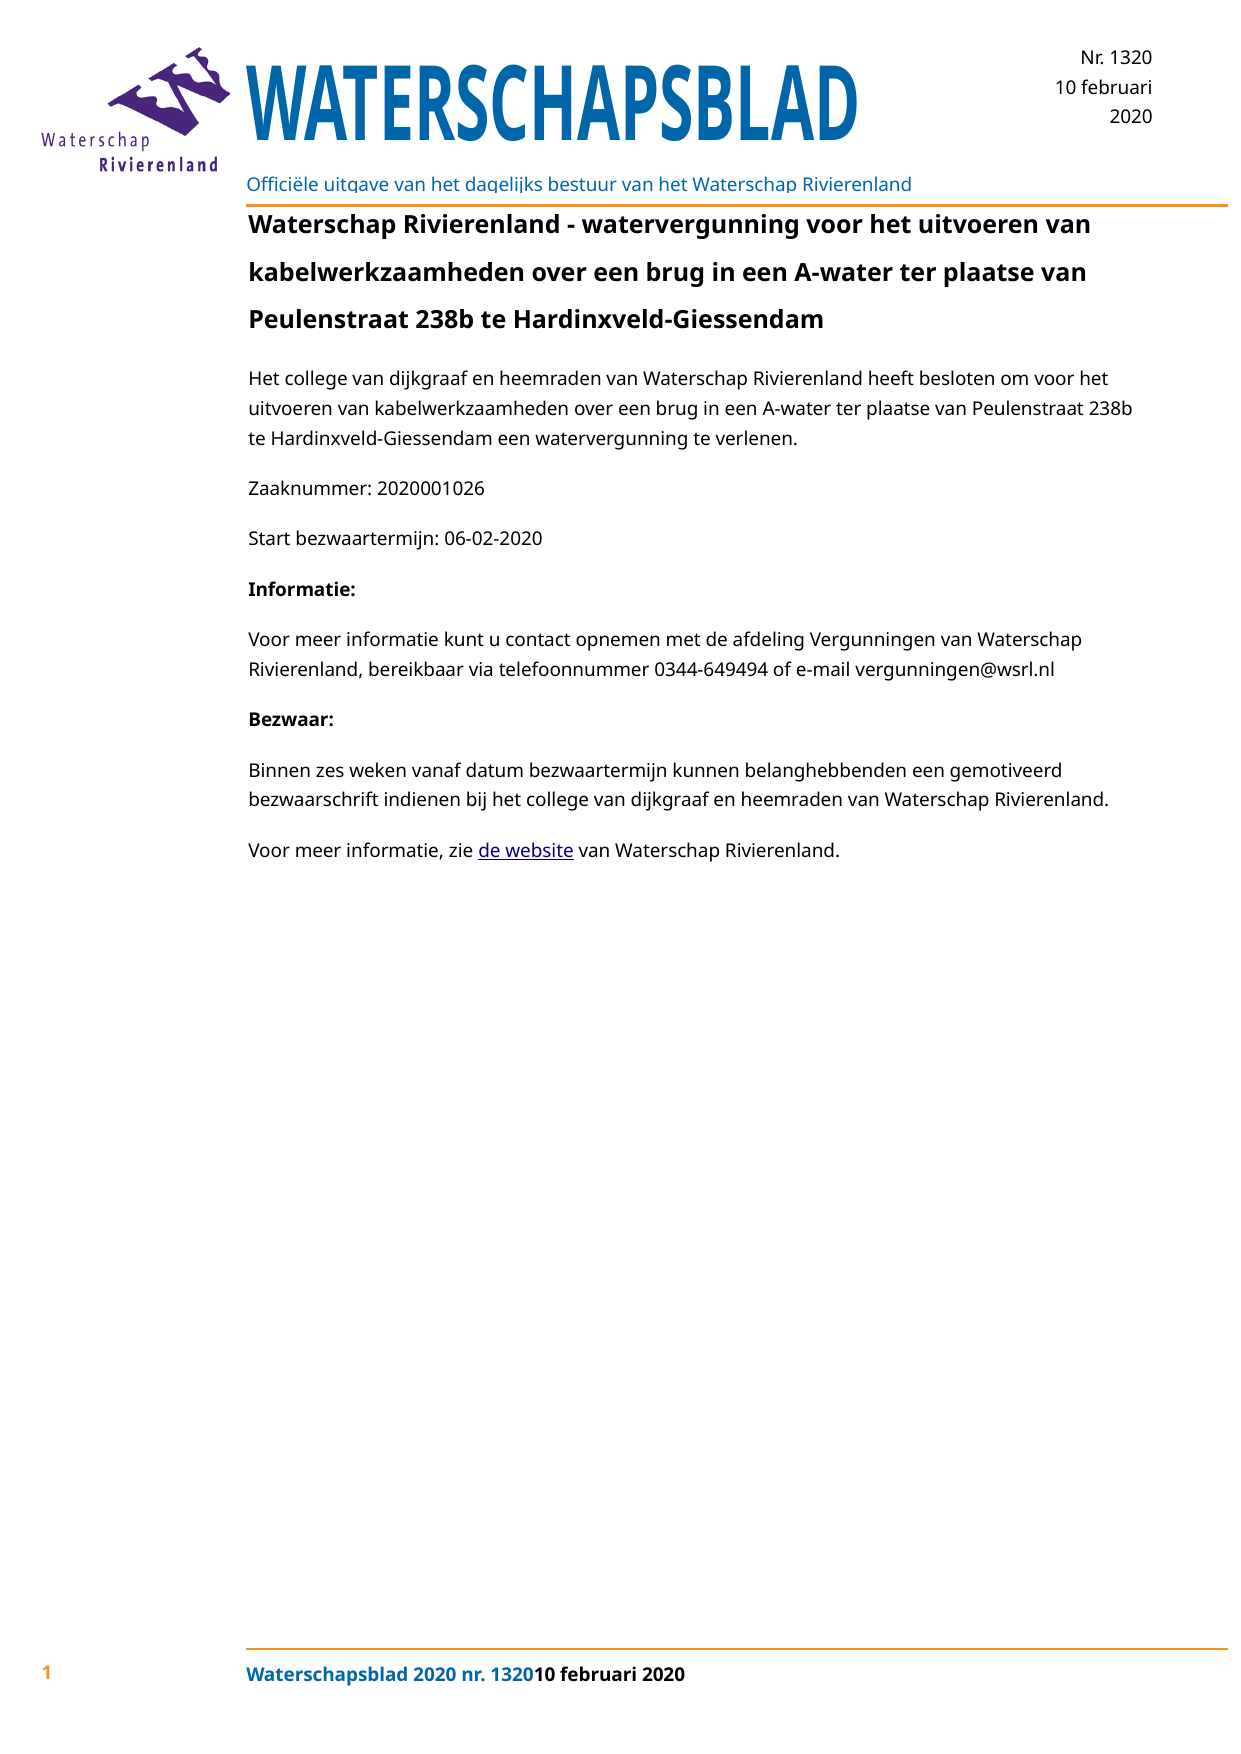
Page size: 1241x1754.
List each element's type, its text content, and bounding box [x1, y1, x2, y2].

text Informatie: [248, 576, 1152, 602]
picture [41, 47, 231, 172]
text Binnen zes weken vanaf datum bezwaartermijn kunnen belanghebbenden een gemotiveerd bezwaarschrift indienen bij het college van dijkgraaf en heemraden van Waterschap Rivierenland. [248, 757, 1152, 812]
text Het college van dijkgraaf en heemraden van Waterschap Rivierenland heeft besloten om voor het uitvoeren van kabelwerkzaamheden over een brug in een A-water ter plaatse van Peulenstraat 238b te Hardinxveld-Giessendam een watervergunning te verlenen. [248, 366, 1152, 450]
text Voor meer informatie kunt u contact opnemen met de afdeling Vergunningen van Waterschap Rivierenland, bereikbaar via telefoonnummer 0344-649494 of e-mail vergunningen@wsrl.nl [248, 626, 1152, 682]
text Zaaknummer: 2020001026 [248, 475, 1152, 501]
text Waterschap Rivierenland - watervergunning voor het uitvoeren van kabelwerkzaamheden over een brug in een A-water ter plaatse van Peulenstraat 238b te Hardinxveld-Giessendam [248, 207, 1152, 336]
text Start bezwaartermijn: 06-02-2020 [248, 526, 1152, 551]
text Bezwaar: [248, 706, 1152, 732]
text Voor meer informatie, zie de website van Waterschap Rivierenland. [248, 837, 1152, 862]
